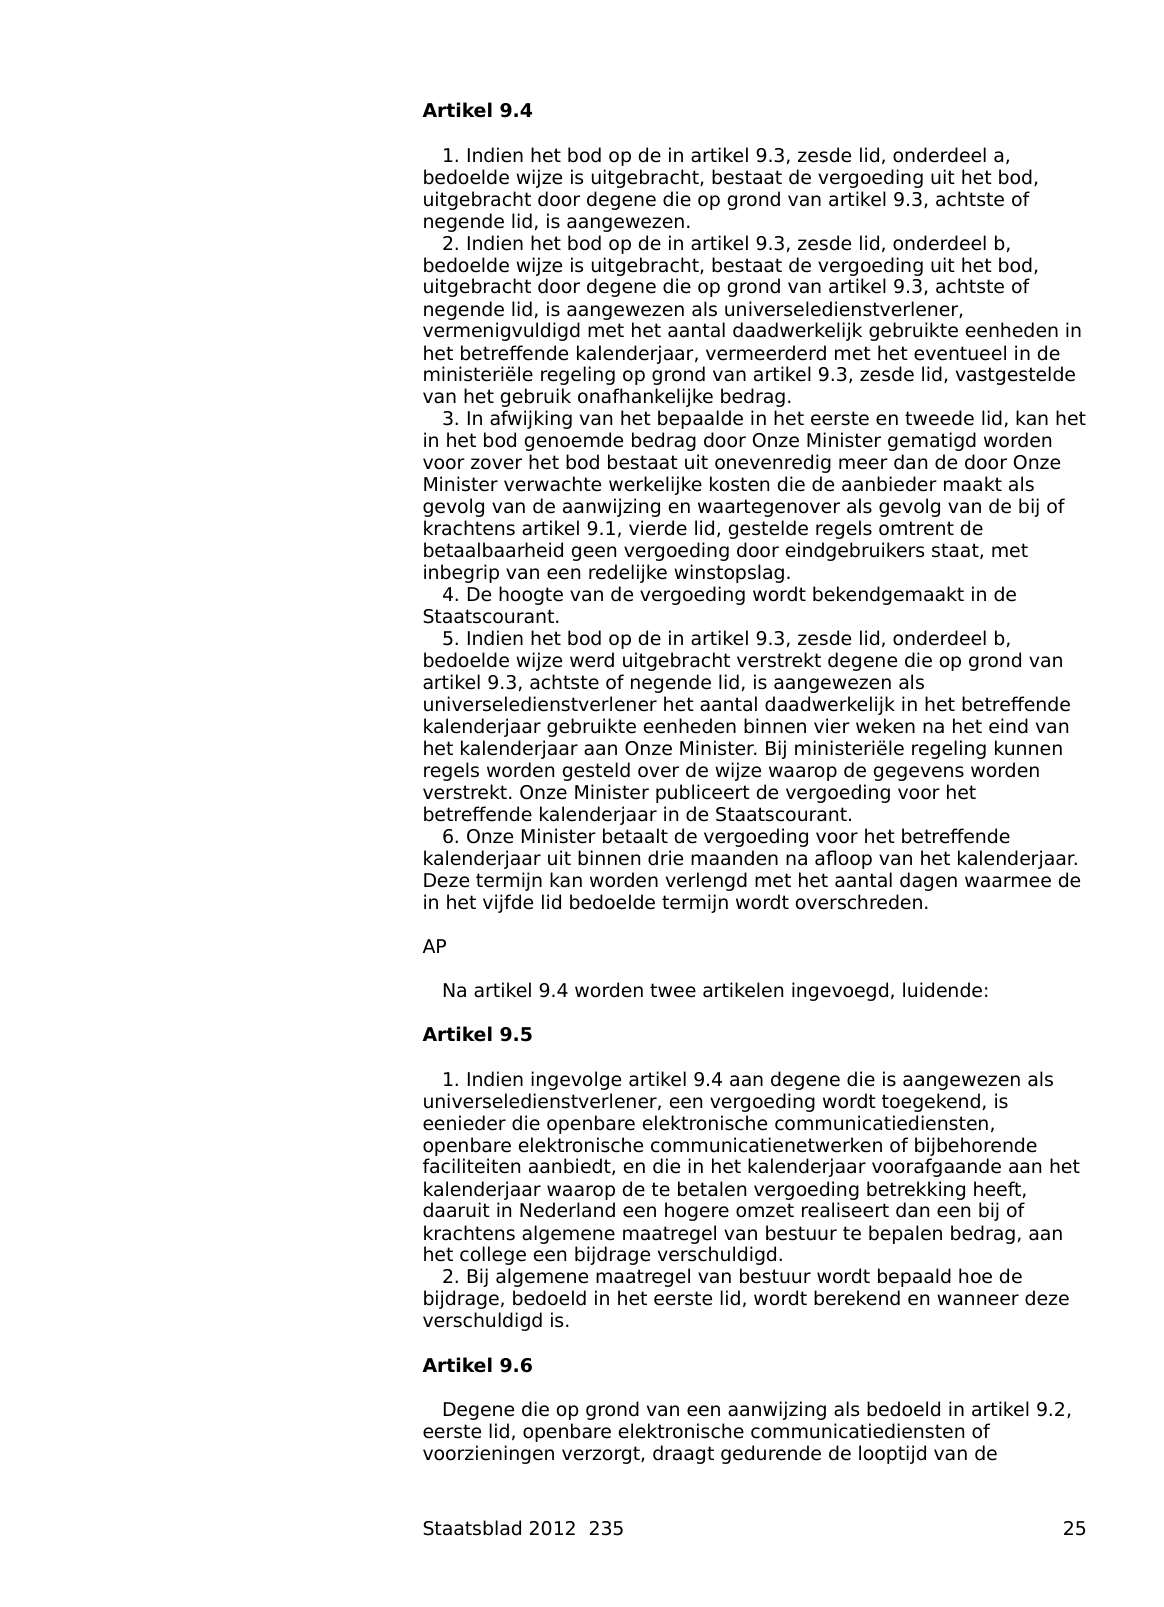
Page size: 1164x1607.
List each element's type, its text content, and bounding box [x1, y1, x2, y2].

text 3. In afwijking van het bepaalde in het eerste en tweede lid, kan het in het bod genoemde bedrag door Onze Minister gematigd worden voor zover het bod bestaat uit onevenredig meer dan de door Onze Minister verwachte werkelijke kosten die de aanbieder maakt als gevolg van de aanwijzing en waartegenover als gevolg van de bij of krachtens artikel 9.1, vierde lid, gestelde regels omtrent de betaalbaarheid geen vergoeding door eindgebruikers staat, met inbegrip van een redelijke winstopslag. [422, 408, 1087, 584]
subtitle Artikel 9.5 [422, 1024, 1087, 1046]
text 6. Onze Minister betaalt de vergoeding voor het betreffende kalenderjaar uit binnen drie maanden na afloop van het kalenderjaar. Deze termijn kan worden verlengd met het aantal dagen waarmee de in het vijfde lid bedoelde termijn wordt overschreden. [422, 826, 1087, 914]
text 5. Indien het bod op de in artikel 9.3, zesde lid, onderdeel b, bedoelde wijze werd uitgebracht verstrekt degene die op grond van artikel 9.3, achtste of negende lid, is aangewezen als universeledienstverlener het aantal daadwerkelijk in het betreffende kalenderjaar gebruikte eenheden binnen vier weken na het eind van het kalenderjaar aan Onze Minister. Bij ministeriële regeling kunnen regels worden gesteld over de wijze waarop de gegevens worden verstrekt. Onze Minister publiceert de vergoeding voor het betreffende kalenderjaar in de Staatscourant. [422, 628, 1087, 826]
subtitle Artikel 9.6 [422, 1354, 1087, 1376]
subtitle Artikel 9.4 [422, 100, 1087, 122]
text 2. Indien het bod op de in artikel 9.3, zesde lid, onderdeel b, bedoelde wijze is uitgebracht, bestaat de vergoeding uit het bod, uitgebracht door degene die op grond van artikel 9.3, achtste of negende lid, is aangewezen als universeledienstverlener, vermenigvuldigd met het aantal daadwerkelijk gebruikte eenheden in het betreffende kalenderjaar, vermeerderd met het eventueel in de ministeriële regeling op grond van artikel 9.3, zesde lid, vastgestelde van het gebruik onafhankelijke bedrag. [422, 232, 1087, 408]
text 2. Bij algemene maatregel van bestuur wordt bepaald hoe de bijdrage, bedoeld in het eerste lid, wordt berekend en wanneer deze verschuldigd is. [422, 1266, 1087, 1332]
text 1. Indien ingevolge artikel 9.4 aan degene die is aangewezen als universeledienstverlener, een vergoeding wordt toegekend, is eenieder die openbare elektronische communicatiediensten, openbare elektronische communicatienetwerken of bijbehorende faciliteiten aanbiedt, en die in het kalenderjaar voorafgaande aan het kalenderjaar waarop de te betalen vergoeding betrekking heeft, daaruit in Nederland een hogere omzet realiseert dan een bij of krachtens algemene maatregel van bestuur te bepalen bedrag, aan het college een bijdrage verschuldigd. [422, 1068, 1087, 1266]
text Degene die op grond van een aanwijzing als bedoeld in artikel 9.2, eerste lid, openbare elektronische communicatiediensten of voorzieningen verzorgt, draagt gedurende de looptijd van de [422, 1399, 1087, 1464]
text 4. De hoogte van de vergoeding wordt bekendgemaakt in de Staatscourant. [422, 584, 1087, 628]
text Na artikel 9.4 worden twee artikelen ingevoegd, luidende: [422, 980, 1087, 1002]
text AP [422, 936, 1087, 958]
text 1. Indien het bod op de in artikel 9.3, zesde lid, onderdeel a, bedoelde wijze is uitgebracht, bestaat de vergoeding uit het bod, uitgebracht door degene die op grond van artikel 9.3, achtste of negende lid, is aangewezen. [422, 144, 1087, 232]
